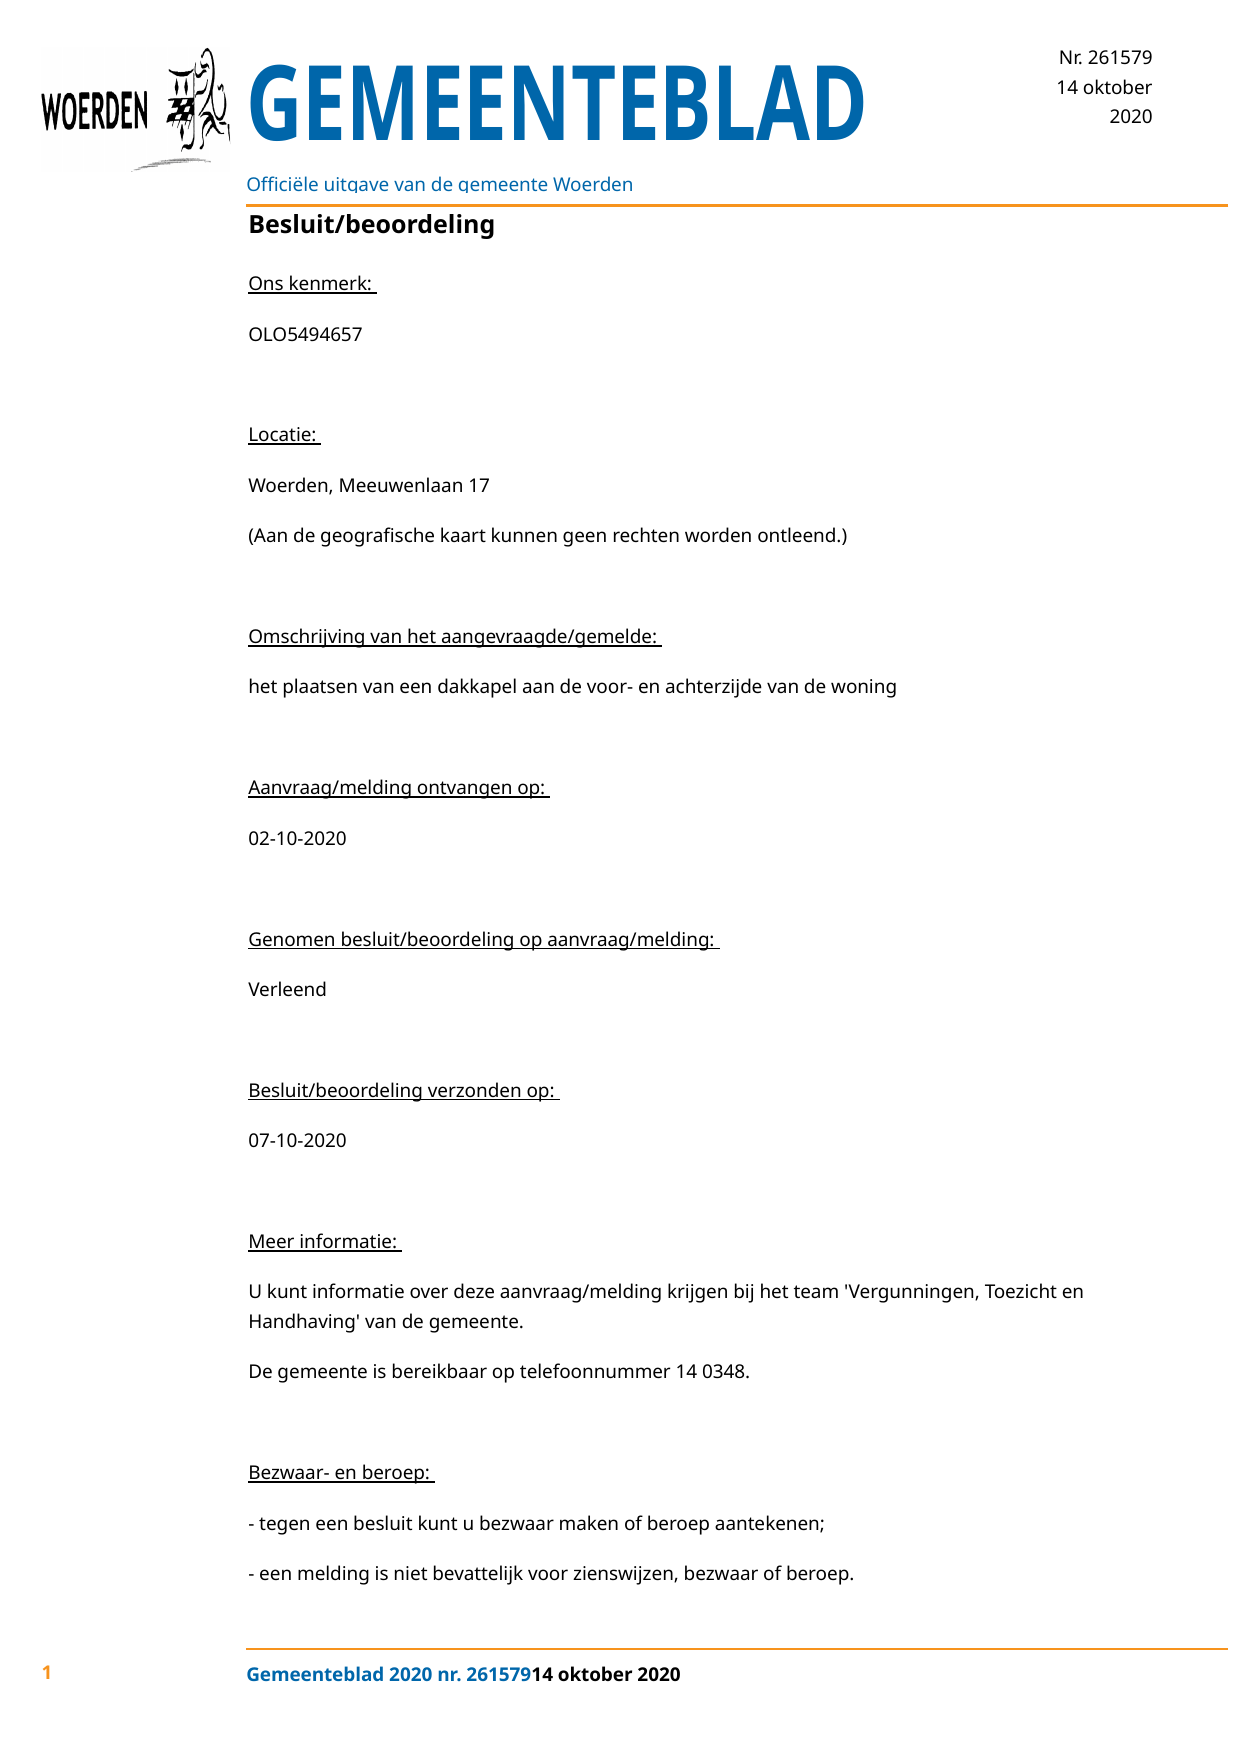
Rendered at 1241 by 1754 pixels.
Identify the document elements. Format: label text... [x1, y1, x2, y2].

text Ons kenmerk: [248, 270, 1152, 296]
text Bezwaar- en beroep: [248, 1459, 1152, 1485]
text Omschrijving van het aangevraagde/gemelde: [248, 623, 1152, 649]
text 07-10-2020 [248, 1127, 1152, 1153]
text Genomen besluit/beoordeling op aanvraag/melding: [248, 926, 1152, 951]
text - tegen een besluit kunt u bezwaar maken of beroep aantekenen; [248, 1510, 1152, 1536]
text U kunt informatie over deze aanvraag/melding krijgen bij het team 'Vergunningen, Toezicht en Handhaving' van de gemeente. [248, 1279, 1152, 1334]
text Besluit/beoordeling verzonden op: [248, 1077, 1152, 1103]
text 02-10-2020 [248, 825, 1152, 851]
text Locatie: [248, 422, 1152, 447]
text het plaatsen van een dakkapel aan de voor- en achterzijde van de woning [248, 674, 1152, 699]
text Besluit/beoordeling [248, 207, 1152, 241]
text (Aan de geografische kaart kunnen geen rechten worden ontleend.) [248, 522, 1152, 548]
text Meer informatie: [248, 1228, 1152, 1254]
picture [41, 47, 231, 172]
text OLO5494657 [248, 321, 1152, 346]
text Verleend [248, 976, 1152, 1002]
text - een melding is niet bevattelijk voor zienswijzen, bezwaar of beroep. [248, 1560, 1152, 1586]
text De gemeente is bereikbaar op telefoonnummer 14 0348. [248, 1359, 1152, 1384]
text Woerden, Meeuwenlaan 17 [248, 472, 1152, 498]
text Aanvraag/melding ontvangen op: [248, 774, 1152, 800]
